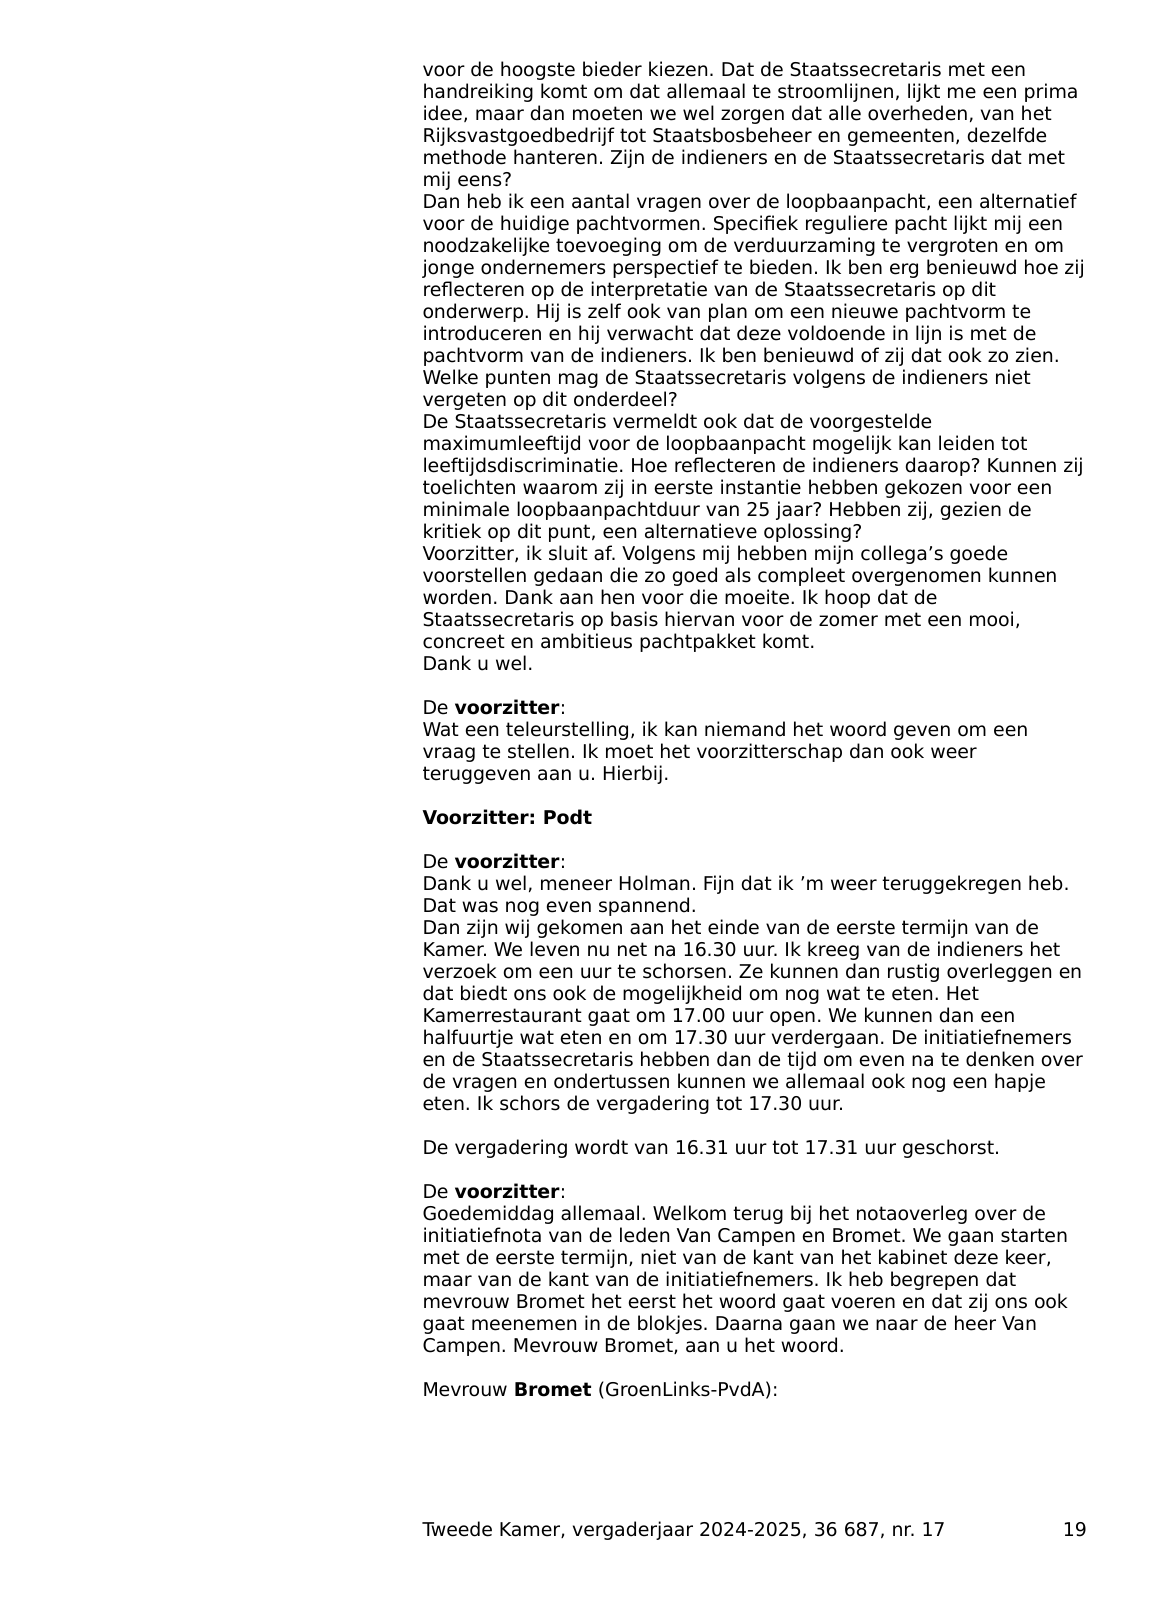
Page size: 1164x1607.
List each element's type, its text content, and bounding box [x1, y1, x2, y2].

text voor de hoogste bieder kiezen. Dat de Staatssecretaris met een handreiking komt om dat allemaal te stroomlijnen, lijkt me een prima idee, maar dan moeten we wel zorgen dat alle overheden, van het Rijksvastgoedbedrijf tot Staatsbosbeheer en gemeenten, dezelfde methode hanteren. Zijn de indieners en de Staatssecretaris dat met mij eens? [422, 59, 1087, 191]
subtitle Voorzitter: Podt [422, 807, 1087, 829]
text Wat een teleurstelling, ik kan niemand het woord geven om een vraag te stellen. Ik moet het voorzitterschap dan ook weer teruggeven aan u. Hierbij. [422, 719, 1087, 784]
text Mevrouw Bromet (GroenLinks-PvdA): [422, 1379, 1087, 1401]
text Dan heb ik een aantal vragen over de loopbaanpacht, een alternatief voor de huidige pachtvormen. Specifiek reguliere pacht lijkt mij een noodzakelijke toevoeging om de verduurzaming te vergroten en om jonge ondernemers perspectief te bieden. Ik ben erg benieuwd hoe zij reflecteren op de interpretatie van de Staatssecretaris op dit onderwerp. Hij is zelf ook van plan om een nieuwe pachtvorm te introduceren en hij verwacht dat deze voldoende in lijn is met de pachtvorm van de indieners. Ik ben benieuwd of zij dat ook zo zien. Welke punten mag de Staatssecretaris volgens de indieners niet vergeten op dit onderdeel? [422, 191, 1087, 411]
text De voorzitter: [422, 1181, 1087, 1203]
text Dank u wel. [422, 652, 1087, 674]
text De voorzitter: [422, 851, 1087, 873]
text De voorzitter: [422, 697, 1087, 719]
text De vergadering wordt van 16.31 uur tot 17.31 uur geschorst. [422, 1137, 1087, 1159]
text Voorzitter, ik sluit af. Volgens mij hebben mijn collega’s goede voorstellen gedaan die zo goed als compleet overgenomen kunnen worden. Dank aan hen voor die moeite. Ik hoop dat de Staatssecretaris op basis hiervan voor de zomer met een mooi, concreet en ambitieus pachtpakket komt. [422, 543, 1087, 652]
text Dan zijn wij gekomen aan het einde van de eerste termijn van de Kamer. We leven nu net na 16.30 uur. Ik kreeg van de indieners het verzoek om een uur te schorsen. Ze kunnen dan rustig overleggen en dat biedt ons ook de mogelijkheid om nog wat te eten. Het Kamerrestaurant gaat om 17.00 uur open. We kunnen dan een halfuurtje wat eten en om 17.30 uur verdergaan. De initiatiefnemers en de Staatssecretaris hebben dan de tijd om even na te denken over de vragen en ondertussen kunnen we allemaal ook nog een hapje eten. Ik schors de vergadering tot 17.30 uur. [422, 917, 1087, 1115]
text De Staatssecretaris vermeldt ook dat de voorgestelde maximumleeftijd voor de loopbaanpacht mogelijk kan leiden tot leeftijdsdiscriminatie. Hoe reflecteren de indieners daarop? Kunnen zij toelichten waarom zij in eerste instantie hebben gekozen voor een minimale loopbaanpachtduur van 25 jaar? Hebben zij, gezien de kritiek op dit punt, een alternatieve oplossing? [422, 411, 1087, 543]
text Goedemiddag allemaal. Welkom terug bij het notaoverleg over de initiatiefnota van de leden Van Campen en Bromet. We gaan starten met de eerste termijn, niet van de kant van het kabinet deze keer, maar van de kant van de initiatiefnemers. Ik heb begrepen dat mevrouw Bromet het eerst het woord gaat voeren en dat zij ons ook gaat meenemen in de blokjes. Daarna gaan we naar de heer Van Campen. Mevrouw Bromet, aan u het woord. [422, 1203, 1087, 1357]
text Dank u wel, meneer Holman. Fijn dat ik ’m weer teruggekregen heb. Dat was nog even spannend. [422, 873, 1087, 917]
